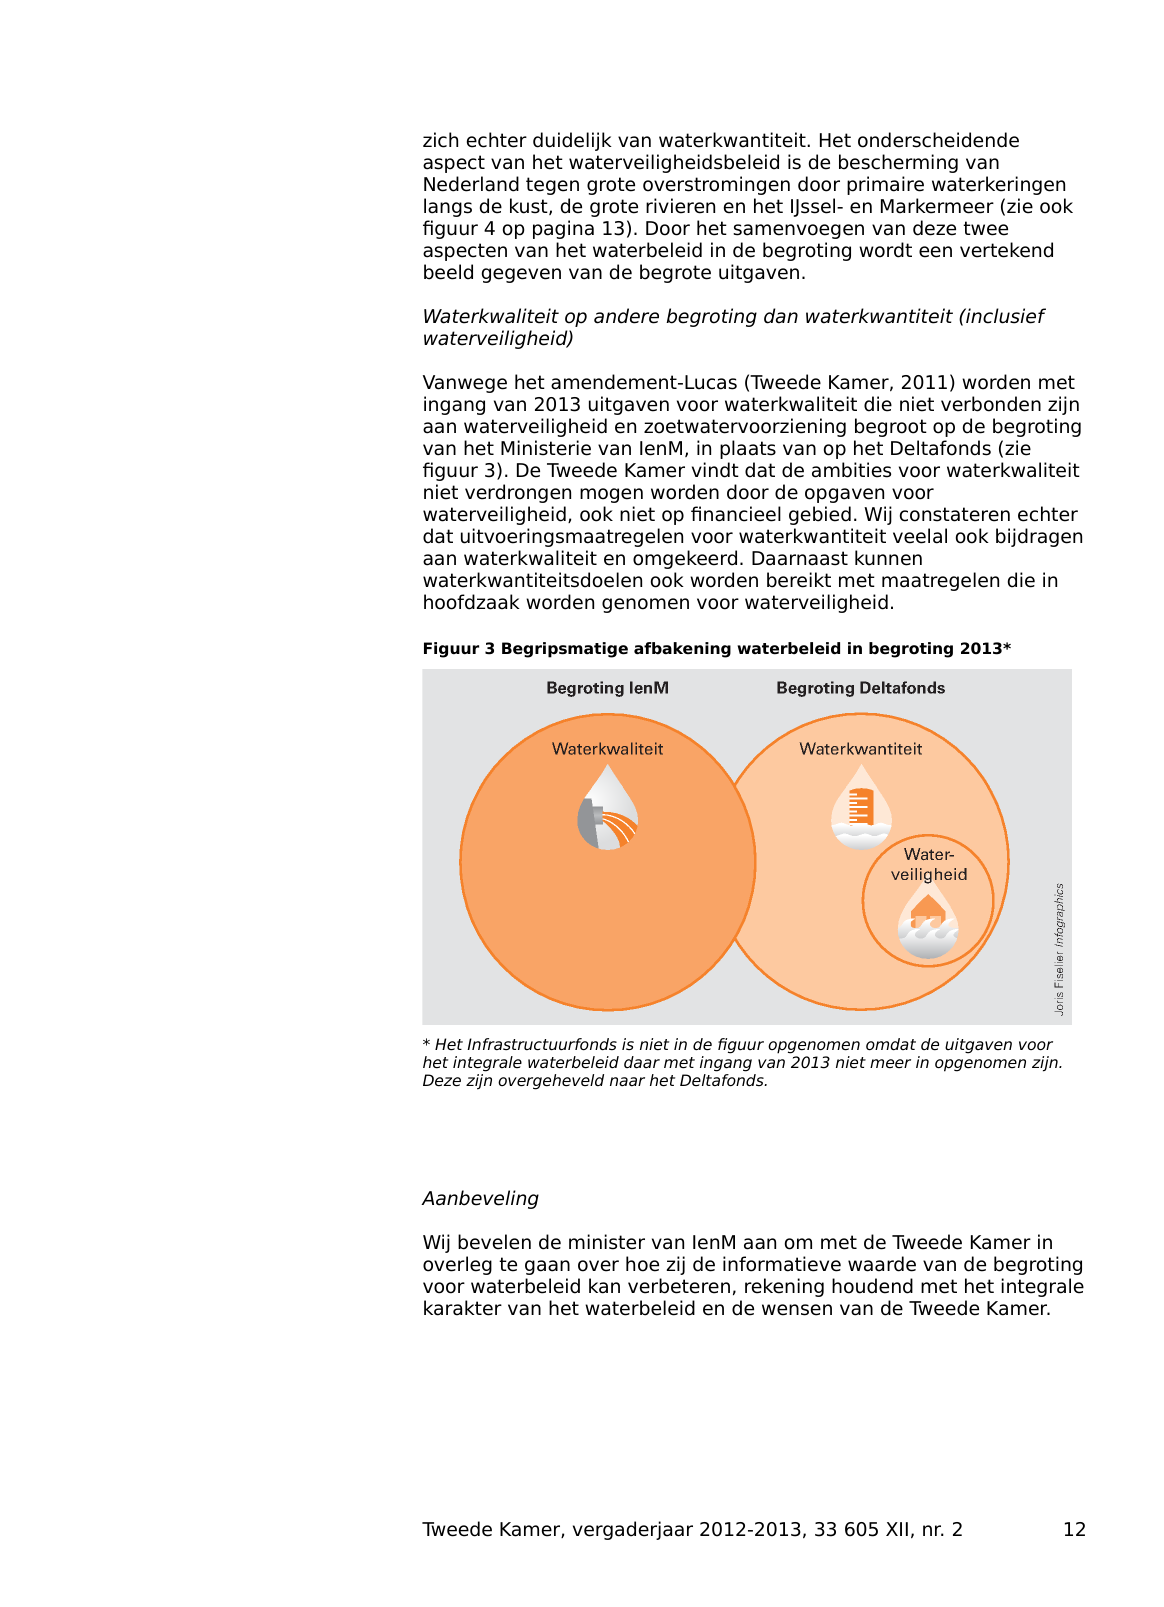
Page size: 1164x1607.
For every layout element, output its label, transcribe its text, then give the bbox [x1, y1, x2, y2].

text Wij bevelen de minister van IenM aan om met de Tweede Kamer in overleg te gaan over hoe zij de informatieve waarde van de begroting voor waterbeleid kan verbeteren, rekening houdend met het integrale karakter van het waterbeleid en de wensen van de Tweede Kamer. [422, 1232, 1087, 1319]
subtitle Aanbeveling [422, 1187, 1087, 1209]
subtitle Waterkwaliteit op andere begroting dan waterkwantiteit (inclusief waterveiligheid) [422, 306, 1087, 350]
text Vanwege het amendement-Lucas (Tweede Kamer, 2011) worden met ingang van 2013 uitgaven voor waterkwaliteit die niet verbonden zijn aan waterveiligheid en zoetwatervoorziening begroot op de begroting van het Ministerie van IenM, in plaats van op het Deltafonds (zie figuur 3). De Tweede Kamer vindt dat de ambities voor waterkwaliteit niet verdrongen mogen worden door de opgaven voor waterveiligheid, ook niet op financieel gebied. Wij constateren echter dat uitvoeringsmaatregelen voor waterkwantiteit veelal ook bijdragen aan waterkwaliteit en omgekeerd. Daarnaast kunnen waterkwantiteitsdoelen ook worden bereikt met maatregelen die in hoofdzaak worden genomen voor waterveiligheid. [422, 372, 1087, 614]
text * Het Infrastructuurfonds is niet in de figuur opgenomen omdat de uitgaven voor het integrale waterbeleid daar met ingang van 2013 niet meer in opgenomen zijn. Deze zijn overgeheveld naar het Deltafonds. [422, 1036, 1072, 1090]
text Figuur 3 Begripsmatige afbakening waterbeleid in begroting 2013* [422, 640, 1072, 658]
picture [422, 669, 1072, 1025]
text zich echter duidelijk van waterkwantiteit. Het onderscheidende aspect van het waterveiligheidsbeleid is de bescherming van Nederland tegen grote overstromingen door primaire waterkeringen langs de kust, de grote rivieren en het IJssel- en Markermeer (zie ook figuur 4 op pagina 13). Door het samenvoegen van deze twee aspecten van het waterbeleid in de begroting wordt een vertekend beeld gegeven van de begrote uitgaven. [422, 130, 1087, 284]
